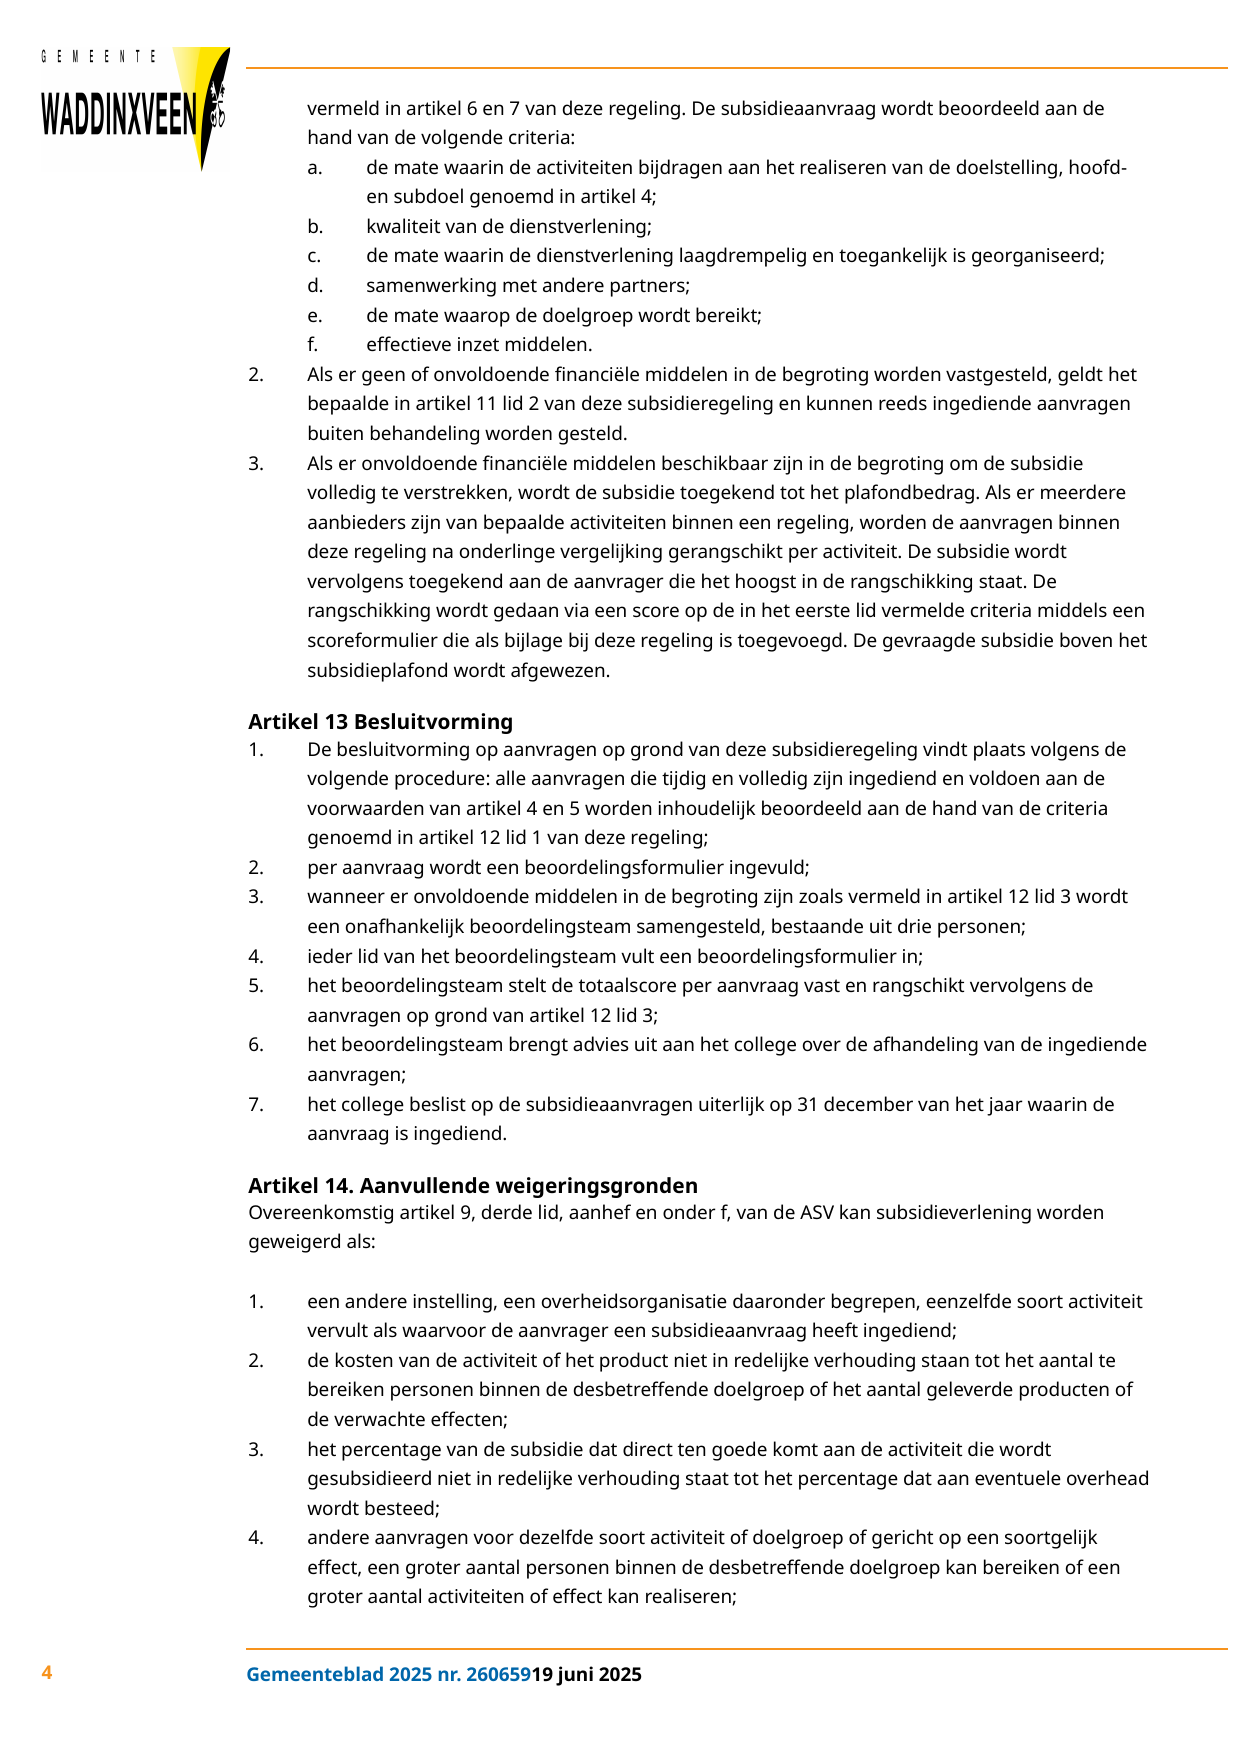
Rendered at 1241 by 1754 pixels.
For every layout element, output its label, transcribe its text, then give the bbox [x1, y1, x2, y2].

list de mate waarin de dienstverlening laagdrempelig en toegankelijk is georganiseerd; [307, 243, 1152, 268]
list Als er geen of onvoldoende financiële middelen in de begroting worden vastgesteld, geldt het bepaalde in artikel 11 lid 2 van deze subsidieregeling en kunnen reeds ingediende aanvragen buiten behandeling worden gesteld. [248, 361, 1152, 446]
list de kosten van de activiteit of het product niet in redelijke verhouding staan tot het aantal te bereiken personen binnen de desbetreffende doelgroep of het aantal geleverde producten of de verwachte effecten; [248, 1347, 1152, 1432]
text Artikel 14. Aanvullende weigeringsgronden [248, 1171, 1152, 1199]
list het beoordelingsteam brengt advies uit aan het college over de afhandeling van de ingediende aanvragen; [248, 1032, 1152, 1087]
list per aanvraag wordt een beoordelingsformulier ingevuld; [248, 854, 1152, 880]
list ieder lid van het beoordelingsteam vult een beoordelingsformulier in; [248, 943, 1152, 968]
list het beoordelingsteam stelt de totaalscore per aanvraag vast en rangschikt vervolgens de aanvragen op grond van artikel 12 lid 3; [248, 972, 1152, 1028]
list effectieve inzet middelen. [307, 331, 1152, 357]
list vermeld in artikel 6 en 7 van deze regeling. De subsidieaanvraag wordt beoordeeld aan de hand van de volgende criteria: [248, 95, 1152, 150]
list andere aanvragen voor dezelfde soort activiteit of doelgroep of gericht op een soortgelijk effect, een groter aantal personen binnen de desbetreffende doelgroep kan bereiken of een groter aantal activiteiten of effect kan realiseren; [248, 1524, 1152, 1609]
list het percentage van de subsidie dat direct ten goede komt aan de activiteit die wordt gesubsidieerd niet in redelijke verhouding staat tot het percentage dat aan eventuele overhead wordt besteed; [248, 1436, 1152, 1521]
list De besluitvorming op aanvragen op grond van deze subsidieregeling vindt plaats volgens de volgende procedure: alle aanvragen die tijdig en volledig zijn ingediend en voldoen aan de voorwaarden van artikel 4 en 5 worden inhoudelijk beoordeeld aan de hand van de criteria genoemd in artikel 12 lid 1 van deze regeling; [248, 736, 1152, 850]
list de mate waarop de doelgroep wordt bereikt; [307, 302, 1152, 328]
list het college beslist op de subsidieaanvragen uiterlijk op 31 december van het jaar waarin de aanvraag is ingediend. [248, 1091, 1152, 1146]
list kwaliteit van de dienstverlening; [307, 213, 1152, 239]
list samenwerking met andere partners; [307, 272, 1152, 298]
picture [41, 47, 231, 172]
text Artikel 13 Besluitvorming [248, 707, 1152, 736]
list een andere instelling, een overheidsorganisatie daaronder begrepen, eenzelfde soort activiteit vervult als waarvoor de aanvrager een subsidieaanvraag heeft ingediend; [248, 1288, 1152, 1343]
list Als er onvoldoende financiële middelen beschikbaar zijn in de begroting om de subsidie volledig te verstrekken, wordt de subsidie toegekend tot het plafondbedrag. Als er meerdere aanbieders zijn van bepaalde activiteiten binnen een regeling, worden de aanvragen binnen deze regeling na onderlinge vergelijking gerangschikt per activiteit. De subsidie wordt vervolgens toegekend aan de aanvrager die het hoogst in de rangschikking staat. De rangschikking wordt gedaan via een score op de in het eerste lid vermelde criteria middels een scoreformulier die als bijlage bij deze regeling is toegevoegd. De gevraagde subsidie boven het subsidieplafond wordt afgewezen. [248, 450, 1152, 683]
text Overeenkomstig artikel 9, derde lid, aanhef en onder f, van de ASV kan subsidieverlening worden geweigerd als: [248, 1199, 1152, 1254]
list de mate waarin de activiteiten bijdragen aan het realiseren van de doelstelling, hoofd- en subdoel genoemd in artikel 4; [307, 154, 1152, 209]
list wanneer er onvoldoende middelen in de begroting zijn zoals vermeld in artikel 12 lid 3 wordt een onafhankelijk beoordelingsteam samengesteld, bestaande uit drie personen; [248, 884, 1152, 939]
